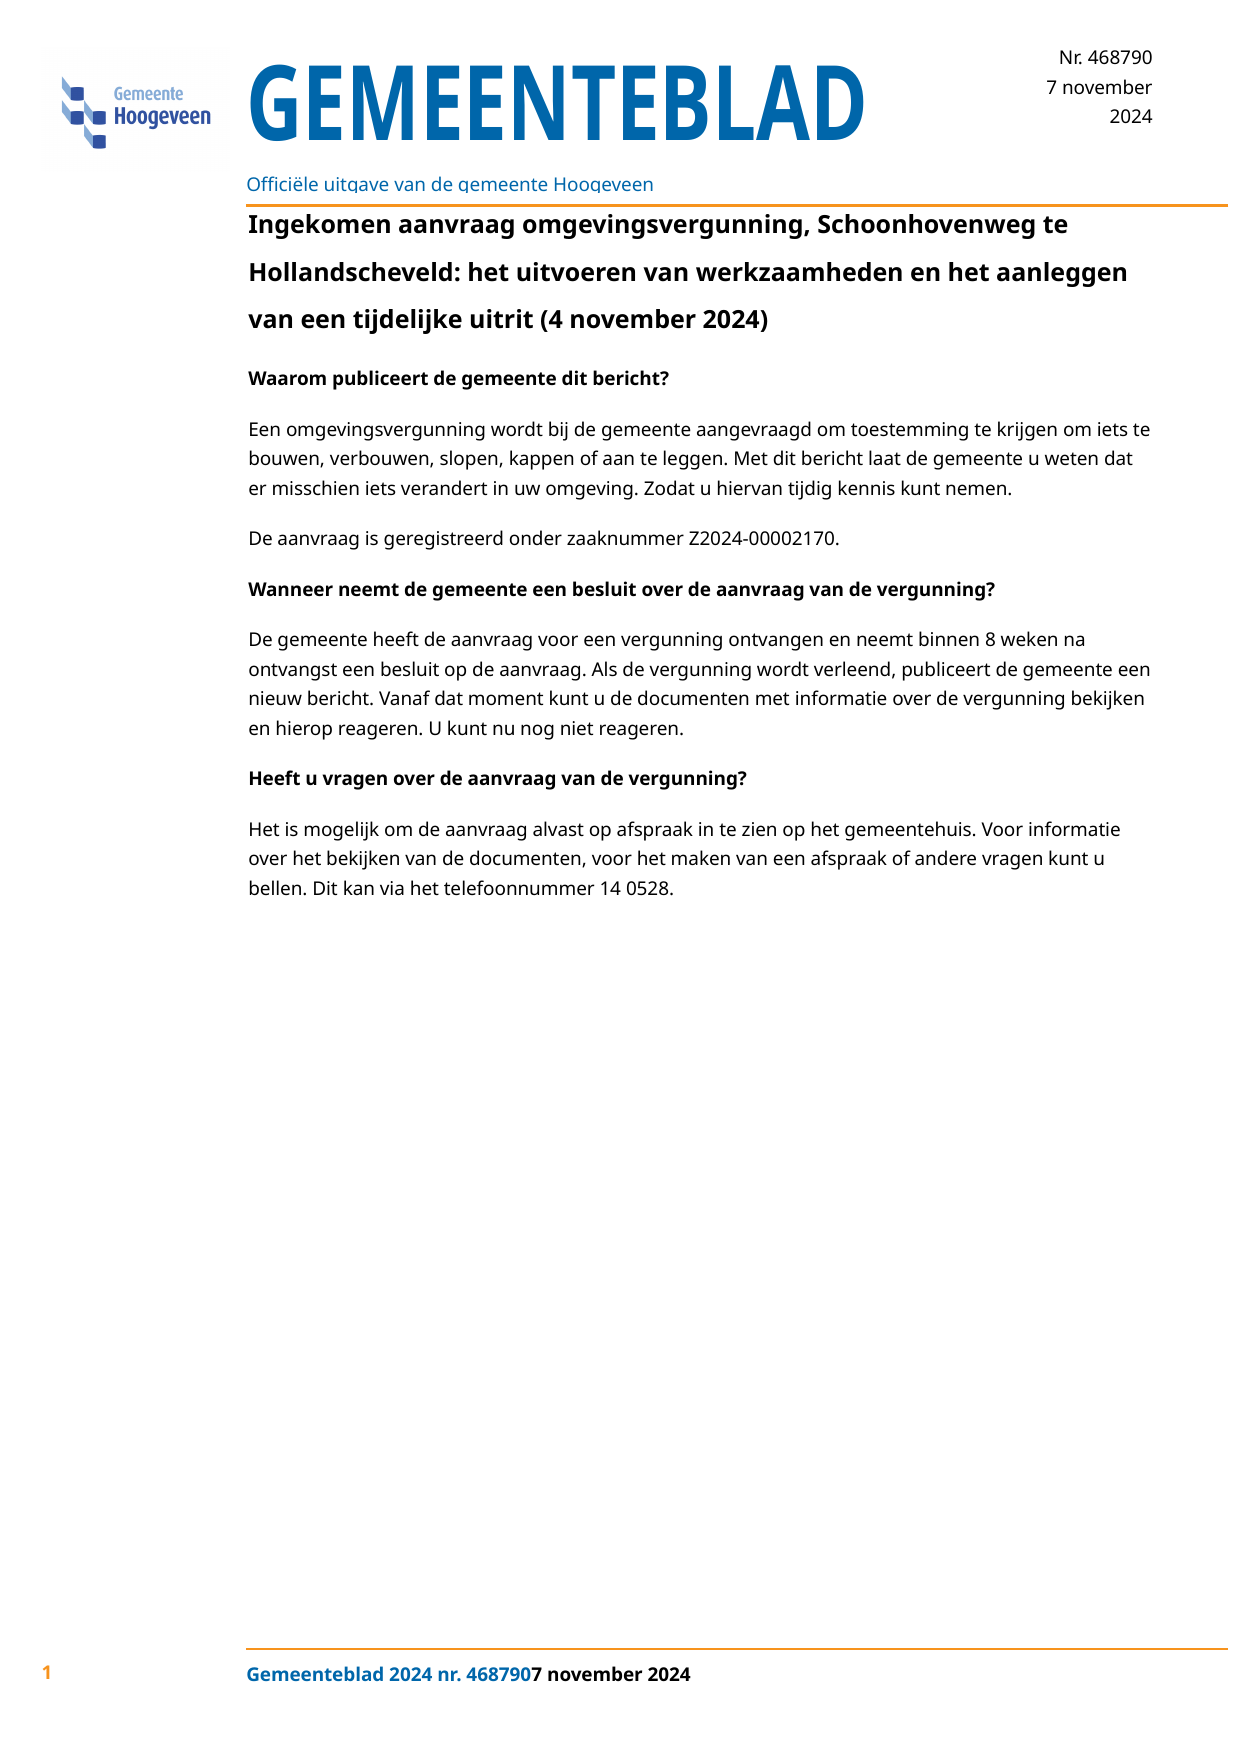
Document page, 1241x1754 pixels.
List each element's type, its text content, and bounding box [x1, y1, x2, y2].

text De gemeente heeft de aanvraag voor een vergunning ontvangen en neemt binnen 8 weken na ontvangst een besluit op de aanvraag. Als de vergunning wordt verleend, publiceert de gemeente een nieuw bericht. Vanaf dat moment kunt u de documenten met informatie over de vergunning bekijken en hierop reageren. U kunt nu nog niet reageren. [248, 626, 1152, 741]
text Waarom publiceert de gemeente dit bericht? [248, 366, 1152, 391]
text De aanvraag is geregistreerd onder zaaknummer Z2024-00002170. [248, 526, 1152, 551]
text Heeft u vragen over de aanvraag van de vergunning? [248, 766, 1152, 791]
text Wanneer neemt de gemeente een besluit over de aanvraag van de vergunning? [248, 576, 1152, 602]
text Ingekomen aanvraag omgevingsvergunning, Schoonhovenweg te Hollandscheveld: het uitvoeren van werkzaamheden en het aanleggen van een tijdelijke uitrit (4 november 2024) [248, 207, 1152, 336]
text Het is mogelijk om de aanvraag alvast op afspraak in te zien op het gemeentehuis. Voor informatie over het bekijken van de documenten, voor het maken van een afspraak of andere vragen kunt u bellen. Dit kan via het telefoonnummer 14 0528. [248, 816, 1152, 901]
picture [41, 47, 231, 172]
text Een omgevingsvergunning wordt bij de gemeente aangevraagd om toestemming te krijgen om iets te bouwen, verbouwen, slopen, kappen of aan te leggen. Met dit bericht laat de gemeente u weten dat er misschien iets verandert in uw omgeving. Zodat u hiervan tijdig kennis kunt nemen. [248, 416, 1152, 501]
